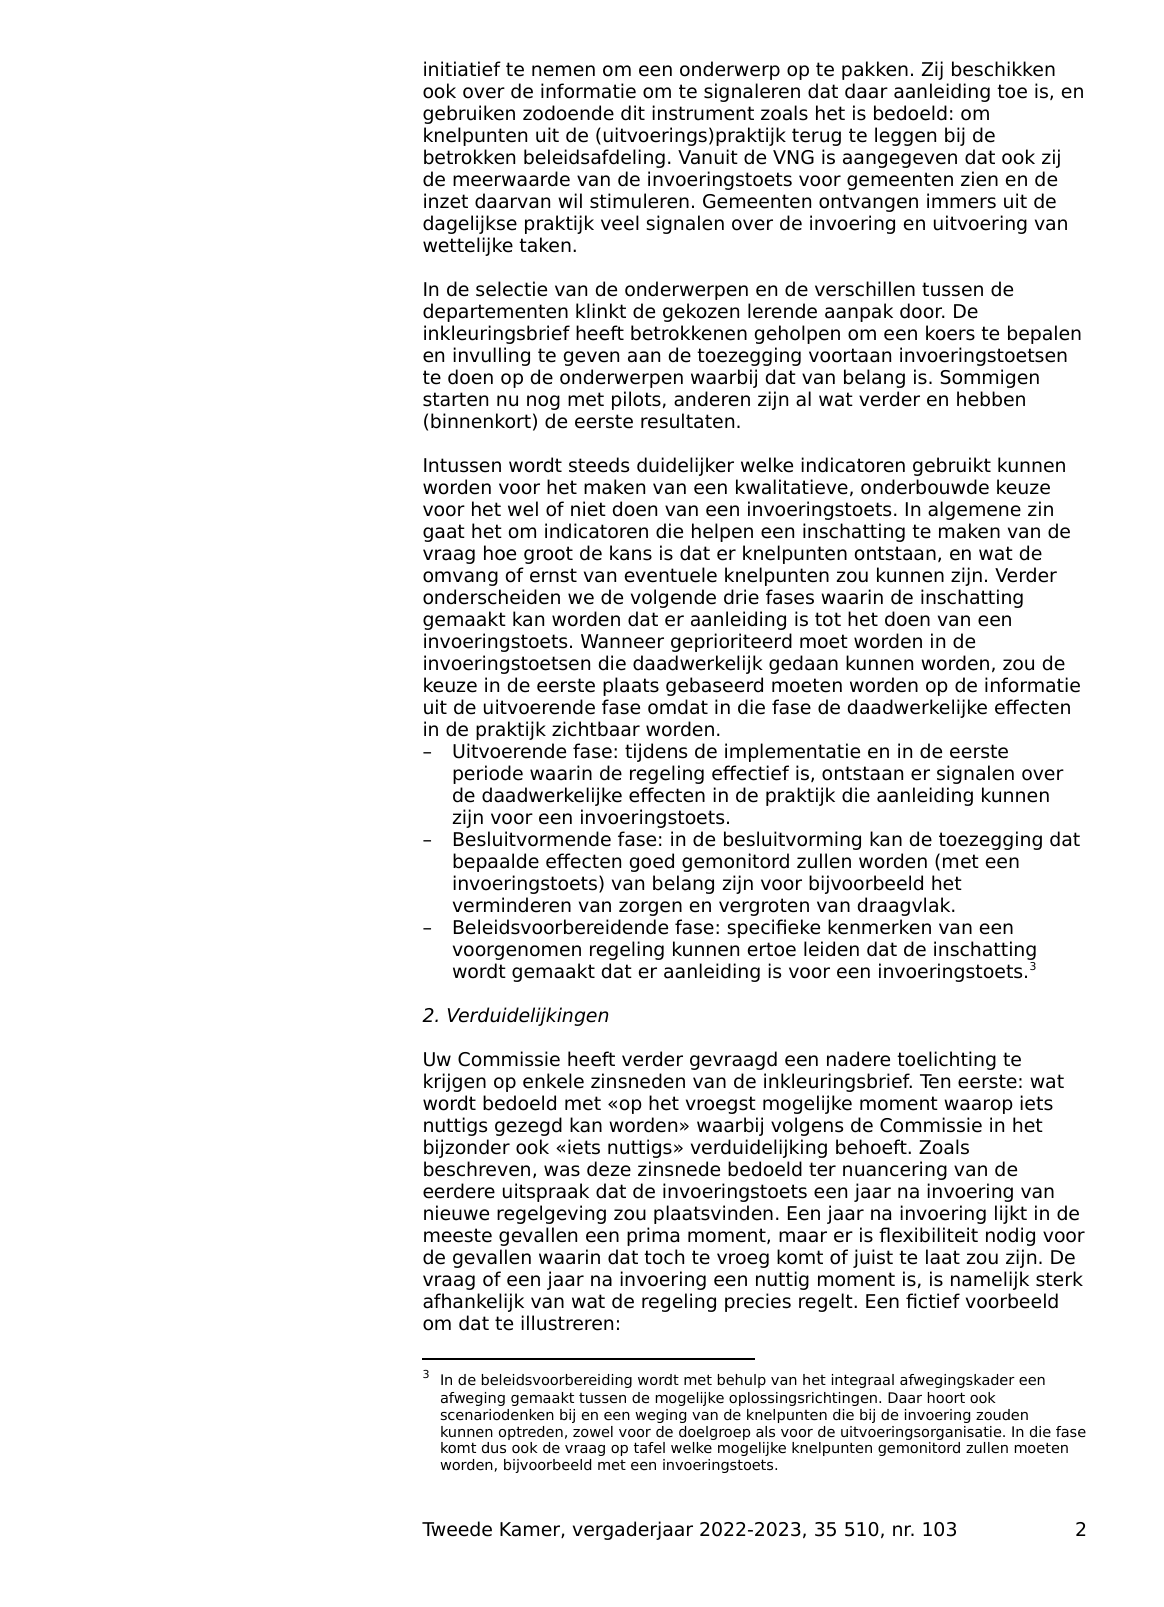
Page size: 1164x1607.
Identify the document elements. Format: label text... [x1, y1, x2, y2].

text Uw Commissie heeft verder gevraagd een nadere toelichting te krijgen op enkele zinsneden van de inkleuringsbrief. Ten eerste: wat wordt bedoeld met «op het vroegst mogelijke moment waarop iets nuttigs gezegd kan worden» waarbij volgens de Commissie in het bijzonder ook «iets nuttigs» verduidelijking behoeft. Zoals beschreven, was deze zinsnede bedoeld ter nuancering van de eerdere uitspraak dat de invoeringstoets een jaar na invoering van nieuwe regelgeving zou plaatsvinden. Een jaar na invoering lijkt in de meeste gevallen een prima moment, maar er is flexibiliteit nodig voor de gevallen waarin dat toch te vroeg komt of juist te laat zou zijn. De vraag of een jaar na invoering een nuttig moment is, is namelijk sterk afhankelijk van wat de regeling precies regelt. Een fictief voorbeeld om dat te illustreren: [422, 1049, 1087, 1335]
text – Besluitvormende fase: in de besluitvorming kan de toezegging dat bepaalde effecten goed gemonitord zullen worden (met een invoeringstoets) van belang zijn voor bijvoorbeeld het verminderen van zorgen en vergroten van draagvlak. [422, 829, 1087, 917]
text In de beleidsvoorbereiding wordt met behulp van het integraal afwegingskader een afweging gemaakt tussen de mogelijke oplossingsrichtingen. Daar hoort ook scenariodenken bij en een weging van de knelpunten die bij de invoering zouden kunnen optreden, zowel voor de doelgroep als voor de uitvoeringsorganisatie. In die fase komt dus ook de vraag op tafel welke mogelijke knelpunten gemonitord zullen moeten worden, bijvoorbeeld met een invoeringstoets. [422, 1368, 1087, 1474]
text Intussen wordt steeds duidelijker welke indicatoren gebruikt kunnen worden voor het maken van een kwalitatieve, onderbouwde keuze voor het wel of niet doen van een invoeringstoets. In algemene zin gaat het om indicatoren die helpen een inschatting te maken van de vraag hoe groot de kans is dat er knelpunten ontstaan, en wat de omvang of ernst van eventuele knelpunten zou kunnen zijn. Verder onderscheiden we de volgende drie fases waarin de inschatting gemaakt kan worden dat er aanleiding is tot het doen van een invoeringstoets. Wanneer geprioriteerd moet worden in de invoeringstoetsen die daadwerkelijk gedaan kunnen worden, zou de keuze in de eerste plaats gebaseerd moeten worden op de informatie uit de uitvoerende fase omdat in die fase de daadwerkelijke effecten in de praktijk zichtbaar worden. [422, 455, 1087, 741]
text – Uitvoerende fase: tijdens de implementatie en in de eerste periode waarin de regeling effectief is, ontstaan er signalen over de daadwerkelijke effecten in de praktijk die aanleiding kunnen zijn voor een invoeringstoets. [422, 741, 1087, 829]
subtitle 2. Verduidelijkingen [422, 1005, 1087, 1027]
text initiatief te nemen om een onderwerp op te pakken. Zij beschikken ook over de informatie om te signaleren dat daar aanleiding toe is, en gebruiken zodoende dit instrument zoals het is bedoeld: om knelpunten uit de (uitvoerings)praktijk terug te leggen bij de betrokken beleidsafdeling. Vanuit de VNG is aangegeven dat ook zij de meerwaarde van de invoeringstoets voor gemeenten zien en de inzet daarvan wil stimuleren. Gemeenten ontvangen immers uit de dagelijkse praktijk veel signalen over de invoering en uitvoering van wettelijke taken. [422, 59, 1087, 257]
text – Beleidsvoorbereidende fase: specifieke kenmerken van een voorgenomen regeling kunnen ertoe leiden dat de inschatting wordt gemaakt dat er aanleiding is voor een invoeringstoets. [422, 917, 1087, 983]
text In de selectie van de onderwerpen en de verschillen tussen de departementen klinkt de gekozen lerende aanpak door. De inkleuringsbrief heeft betrokkenen geholpen om een koers te bepalen en invulling te geven aan de toezegging voortaan invoeringstoetsen te doen op de onderwerpen waarbij dat van belang is. Sommigen starten nu nog met pilots, anderen zijn al wat verder en hebben (binnenkort) de eerste resultaten. [422, 279, 1087, 433]
